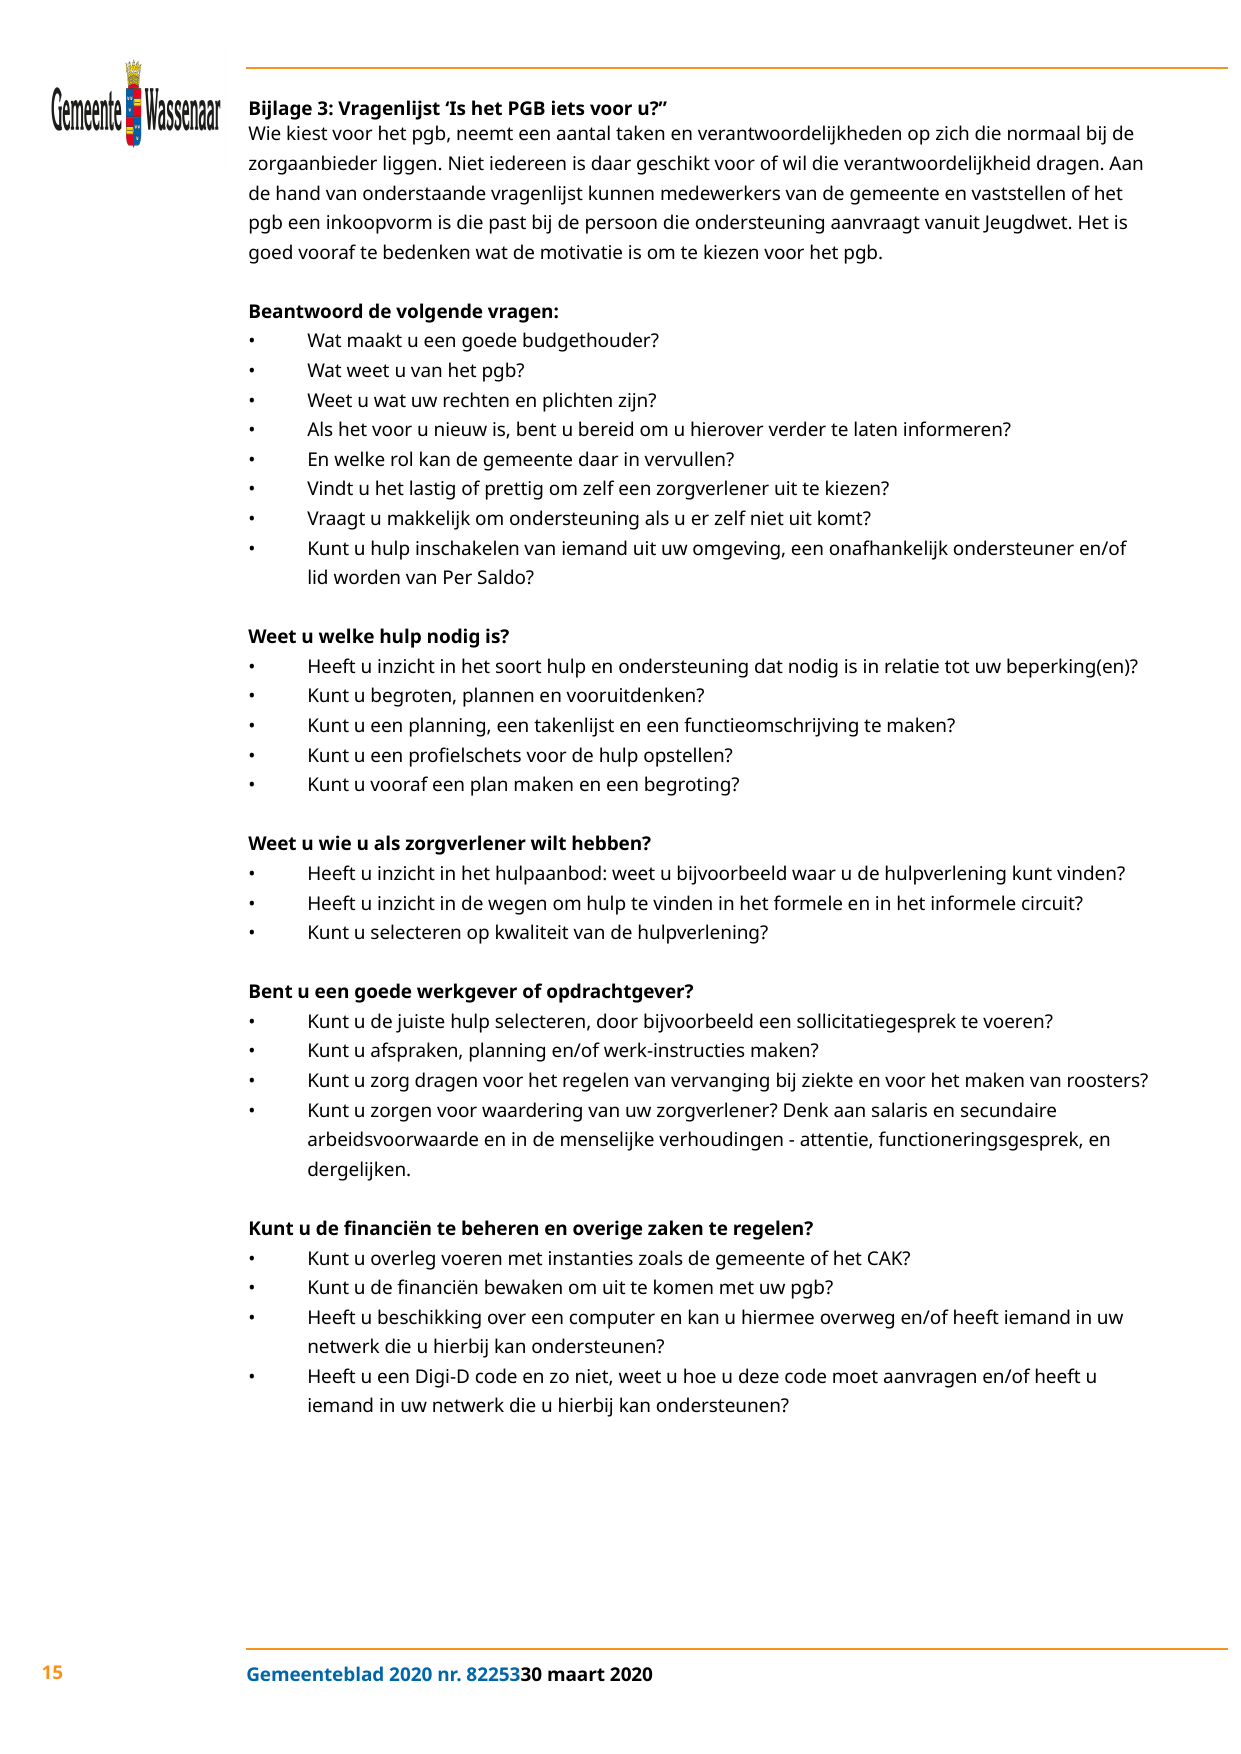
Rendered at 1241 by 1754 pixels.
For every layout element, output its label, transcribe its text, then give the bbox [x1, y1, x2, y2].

list Weet u wat uw rechten en plichten zijn? [248, 387, 1152, 413]
list Kunt u de juiste hulp selecteren, door bijvoorbeeld een sollicitatiegesprek te voeren? [248, 1008, 1152, 1034]
text Weet u wie u als zorgverlener wilt hebben? [248, 831, 1152, 856]
list Heeft u inzicht in het soort hulp en ondersteuning dat nodig is in relatie tot uw beperking(en)? [248, 653, 1152, 679]
list Vraagt u makkelijk om ondersteuning als u er zelf niet uit komt? [248, 505, 1152, 531]
list Kunt u hulp inschakelen van iemand uit uw omgeving, een onafhankelijk ondersteuner en/of lid worden van Per Saldo? [248, 535, 1152, 590]
list Als het voor u nieuw is, bent u bereid om u hierover verder te laten informeren? [248, 416, 1152, 442]
text Beantwoord de volgende vragen: [248, 298, 1152, 324]
picture [41, 47, 231, 172]
text Weet u welke hulp nodig is? [248, 623, 1152, 649]
list Kunt u selecteren op kwaliteit van de hulpverlening? [248, 919, 1152, 945]
list Kunt u vooraf een plan maken en een begroting? [248, 771, 1152, 797]
list Heeft u inzicht in het hulpaanbod: weet u bijvoorbeeld waar u de hulpverlening kunt vinden? [248, 860, 1152, 886]
list Wat weet u van het pgb? [248, 357, 1152, 383]
list Kunt u zorg dragen voor het regelen van vervanging bij ziekte en voor het maken van roosters? [248, 1067, 1152, 1093]
text Bent u een goede werkgever of opdrachtgever? [248, 978, 1152, 1004]
list Kunt u een profielschets voor de hulp opstellen? [248, 742, 1152, 768]
list Kunt u de financiën bewaken om uit te komen met uw pgb? [248, 1274, 1152, 1300]
list Kunt u zorgen voor waardering van uw zorgverlener? Denk aan salaris en secundaire arbeidsvoorwaarde en in de menselijke verhoudingen - attentie, functioneringsgesprek, en dergelijken. [248, 1097, 1152, 1182]
list Vindt u het lastig of prettig om zelf een zorgverlener uit te kiezen? [248, 476, 1152, 501]
list Heeft u beschikking over een computer en kan u hiermee overweg en/of heeft iemand in uw netwerk die u hierbij kan ondersteunen? [248, 1304, 1152, 1359]
text Bijlage 3: Vragenlijst ‘Is het PGB iets voor u?” [248, 95, 1152, 121]
list Kunt u begroten, plannen en vooruitdenken? [248, 683, 1152, 708]
list Kunt u afspraken, planning en/of werk-instructies maken? [248, 1038, 1152, 1063]
list Kunt u overleg voeren met instanties zoals de gemeente of het CAK? [248, 1245, 1152, 1271]
list Heeft u inzicht in de wegen om hulp te vinden in het formele en in het informele circuit? [248, 890, 1152, 916]
list Wat maakt u een goede budgethouder? [248, 328, 1152, 353]
text Wie kiest voor het pgb, neemt een aantal taken en verantwoordelijkheden op zich die normaal bij de zorgaanbieder liggen. Niet iedereen is daar geschikt voor of wil die verantwoordelijkheid dragen. Aan de hand van onderstaande vragenlijst kunnen medewerkers van de gemeente en vaststellen of het pgb een inkoopvorm is die past bij de persoon die ondersteuning aanvraagt vanuit Jeugdwet. Het is goed vooraf te bedenken wat de motivatie is om te kiezen voor het pgb. [248, 121, 1152, 265]
list Heeft u een Digi-D code en zo niet, weet u hoe u deze code moet aanvragen en/of heeft u iemand in uw netwerk die u hierbij kan ondersteunen? [248, 1363, 1152, 1418]
text Kunt u de financiën te beheren en overige zaken te regelen? [248, 1215, 1152, 1241]
list Kunt u een planning, een takenlijst en een functieomschrijving te maken? [248, 712, 1152, 738]
list En welke rol kan de gemeente daar in vervullen? [248, 446, 1152, 472]
